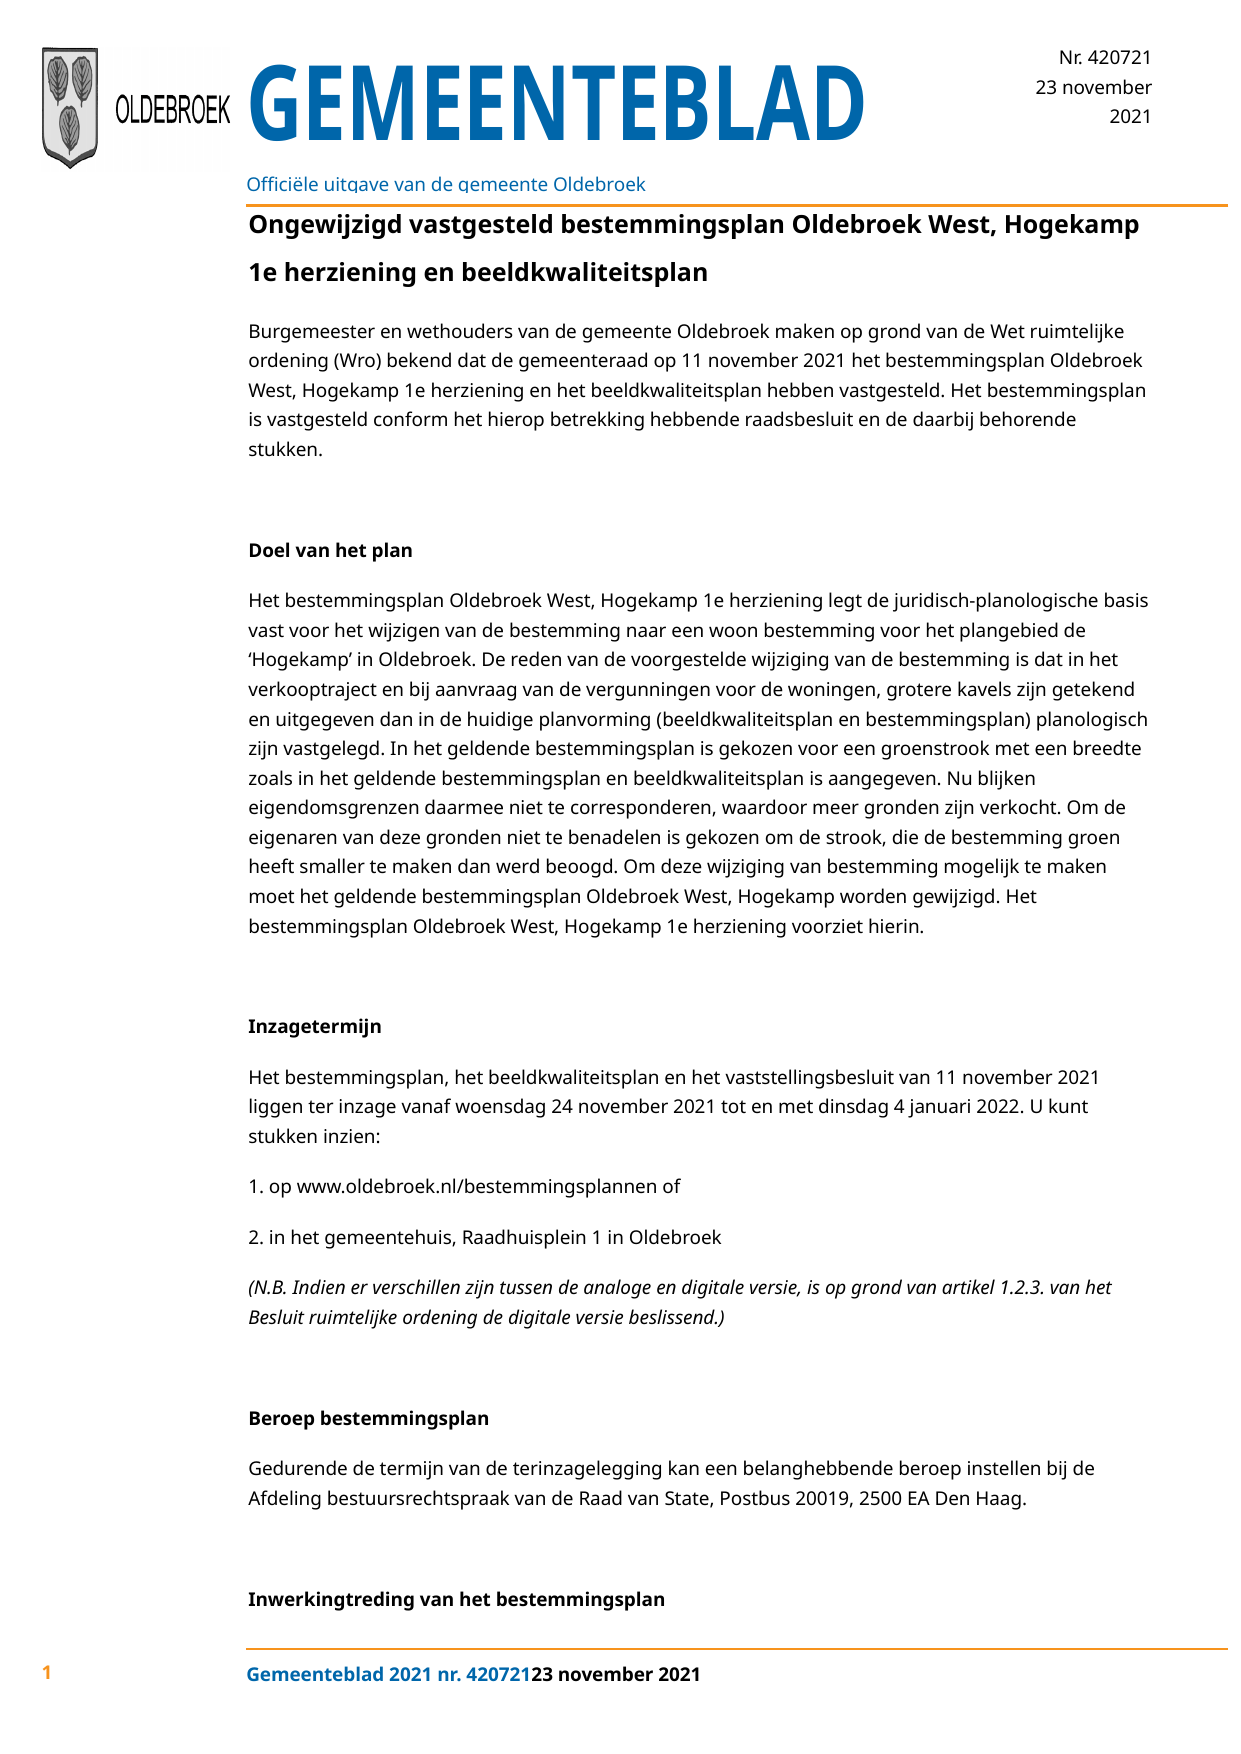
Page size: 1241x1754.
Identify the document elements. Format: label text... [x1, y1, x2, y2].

text Gedurende de termijn van de terinzagelegging kan een belanghebbende beroep instellen bij de Afdeling bestuursrechtspraak van de Raad van State, Postbus 20019, 2500 EA Den Haag. [248, 1455, 1152, 1511]
text 2. in het gemeentehuis, Raadhuisplein 1 in Oldebroek [248, 1224, 1152, 1250]
text Inwerkingtreding van het bestemmingsplan [248, 1586, 1152, 1612]
text (N.B. Indien er verschillen zijn tussen de analoge en digitale versie, is op grond van artikel 1.2.3. van het Besluit ruimtelijke ordening de digitale versie beslissend.) [248, 1274, 1152, 1330]
text Inzagetermijn [248, 1014, 1152, 1039]
text Burgemeester en wethouders van de gemeente Oldebroek maken op grond van de Wet ruimtelijke ordening (Wro) bekend dat de gemeenteraad op 11 november 2021 het bestemmingsplan Oldebroek West, Hogekamp 1e herziening en het beeldkwaliteitsplan hebben vastgesteld. Het bestemmingsplan is vastgesteld conform het hierop betrekking hebbende raadsbesluit en de daarbij behorende stukken. [248, 318, 1152, 462]
text Ongewijzigd vastgesteld bestemmingsplan Oldebroek West, Hogekamp 1e herziening en beeldkwaliteitsplan [248, 207, 1152, 288]
text Het bestemmingsplan, het beeldkwaliteitsplan en het vaststellingsbesluit van 11 november 2021 liggen ter inzage vanaf woensdag 24 november 2021 tot en met dinsdag 4 januari 2022. U kunt stukken inzien: [248, 1064, 1152, 1149]
text Het bestemmingsplan Oldebroek West, Hogekamp 1e herziening legt de juridisch-planologische basis vast voor het wijzigen van de bestemming naar een woon bestemming voor het plangebied de ‘Hogekamp’ in Oldebroek. De reden van de voorgestelde wijziging van de bestemming is dat in het verkooptraject en bij aanvraag van de vergunningen voor de woningen, grotere kavels zijn getekend en uitgegeven dan in de huidige planvorming (beeldkwaliteitsplan en bestemmingsplan) planologisch zijn vastgelegd. In het geldende bestemmingsplan is gekozen voor een groenstrook met een breedte zoals in het geldende bestemmingsplan en beeldkwaliteitsplan is aangegeven. Nu blijken eigendomsgrenzen daarmee niet te corresponderen, waardoor meer gronden zijn verkocht. Om de eigenaren van deze gronden niet te benadelen is gekozen om de strook, die de bestemming groen heeft smaller te maken dan werd beoogd. Om deze wijziging van bestemming mogelijk te maken moet het geldende bestemmingsplan Oldebroek West, Hogekamp worden gewijzigd. Het bestemmingsplan Oldebroek West, Hogekamp 1e herziening voorziet hierin. [248, 587, 1152, 939]
text 1. op www.oldebroek.nl/bestemmingsplannen of [248, 1174, 1152, 1199]
text Doel van het plan [248, 537, 1152, 563]
picture [41, 47, 231, 172]
text Beroep bestemmingsplan [248, 1405, 1152, 1431]
